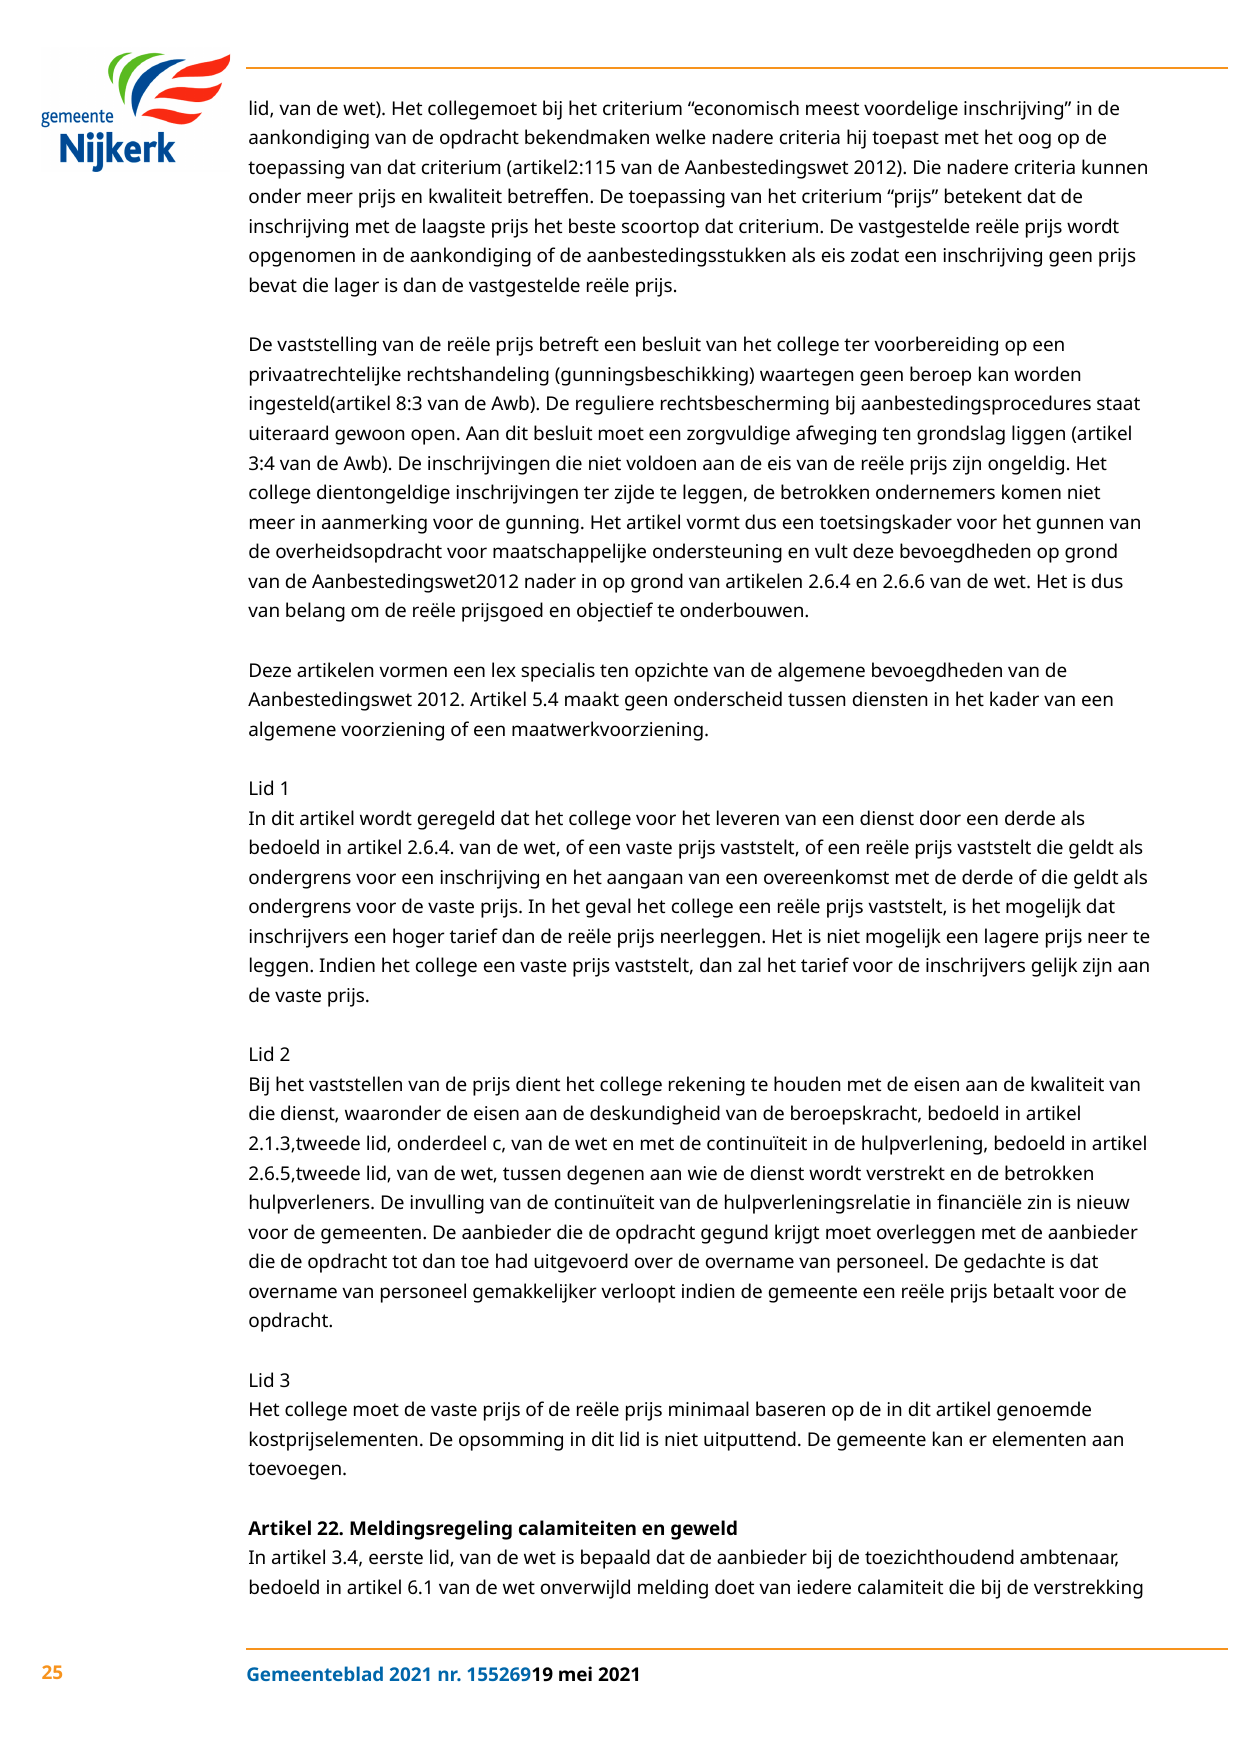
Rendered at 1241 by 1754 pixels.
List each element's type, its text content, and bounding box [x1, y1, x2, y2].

text In dit artikel wordt geregeld dat het college voor het leveren van een dienst door een derde als bedoeld in artikel 2.6.4. van de wet, of een vaste prijs vaststelt, of een reële prijs vaststelt die geldt als ondergrens voor een inschrijving en het aangaan van een overeenkomst met de derde of die geldt als ondergrens voor de vaste prijs. In het geval het college een reële prijs vaststelt, is het mogelijk dat inschrijvers een hoger tarief dan de reële prijs neerleggen. Het is niet mogelijk een lagere prijs neer te leggen. Indien het college een vaste prijs vaststelt, dan zal het tarief voor de inschrijvers gelijk zijn aan de vaste prijs. [248, 805, 1152, 1008]
text lid, van de wet). Het collegemoet bij het criterium “economisch meest voordelige inschrijving” in de aankondiging van de opdracht bekendmaken welke nadere criteria hij toepast met het oog op de toepassing van dat criterium (artikel2:115 van de Aanbestedingswet 2012). Die nadere criteria kunnen onder meer prijs en kwaliteit betreffen. De toepassing van het criterium “prijs” betekent dat de inschrijving met de laagste prijs het beste scoortop dat criterium. De vastgestelde reële prijs wordt opgenomen in de aankondiging of de aanbestedingsstukken als eis zodat een inschrijving geen prijs bevat die lager is dan de vastgestelde reële prijs. [248, 95, 1152, 298]
text Deze artikelen vormen een lex specialis ten opzichte van de algemene bevoegdheden van de Aanbestedingswet 2012. Artikel 5.4 maakt geen onderscheid tussen diensten in het kader van een algemene voorziening of een maatwerkvoorziening. [248, 657, 1152, 742]
text Het college moet de vaste prijs of de reële prijs minimaal baseren op de in dit artikel genoemde kostprijselementen. De opsomming in dit lid is niet uitputtend. De gemeente kan er elementen aan toevoegen. [248, 1396, 1152, 1481]
text In artikel 3.4, eerste lid, van de wet is bepaald dat de aanbieder bij de toezichthoudend ambtenaar, bedoeld in artikel 6.1 van de wet onverwijld melding doet van iedere calamiteit die bij de verstrekking [248, 1544, 1152, 1600]
text Lid 1 [248, 775, 1152, 801]
picture [41, 47, 231, 172]
text Artikel 22. Meldingsregeling calamiteiten en geweld [248, 1515, 1152, 1541]
text Bij het vaststellen van de prijs dient het college rekening te houden met de eisen aan de kwaliteit van die dienst, waaronder de eisen aan de deskundigheid van de beroepskracht, bedoeld in artikel 2.1.3,tweede lid, onderdeel c, van de wet en met de continuïteit in de hulpverlening, bedoeld in artikel 2.6.5,tweede lid, van de wet, tussen degenen aan wie de dienst wordt verstrekt en de betrokken hulpverleners. De invulling van de continuïteit van de hulpverleningsrelatie in financiële zin is nieuw voor de gemeenten. De aanbieder die de opdracht gegund krijgt moet overleggen met de aanbieder die de opdracht tot dan toe had uitgevoerd over de overname van personeel. De gedachte is dat overname van personeel gemakkelijker verloopt indien de gemeente een reële prijs betaalt voor de opdracht. [248, 1071, 1152, 1333]
text Lid 3 [248, 1367, 1152, 1393]
text De vaststelling van de reële prijs betreft een besluit van het college ter voorbereiding op een privaatrechtelijke rechtshandeling (gunningsbeschikking) waartegen geen beroep kan worden ingesteld(artikel 8:3 van de Awb). De reguliere rechtsbescherming bij aanbestedingsprocedures staat uiteraard gewoon open. Aan dit besluit moet een zorgvuldige afweging ten grondslag liggen (artikel 3:4 van de Awb). De inschrijvingen die niet voldoen aan de eis van de reële prijs zijn ongeldig. Het college dientongeldige inschrijvingen ter zijde te leggen, de betrokken ondernemers komen niet meer in aanmerking voor de gunning. Het artikel vormt dus een toetsingskader voor het gunnen van de overheidsopdracht voor maatschappelijke ondersteuning en vult deze bevoegdheden op grond van de Aanbestedingswet2012 nader in op grond van artikelen 2.6.4 en 2.6.6 van de wet. Het is dus van belang om de reële prijsgoed en objectief te onderbouwen. [248, 331, 1152, 623]
text Lid 2 [248, 1041, 1152, 1067]
